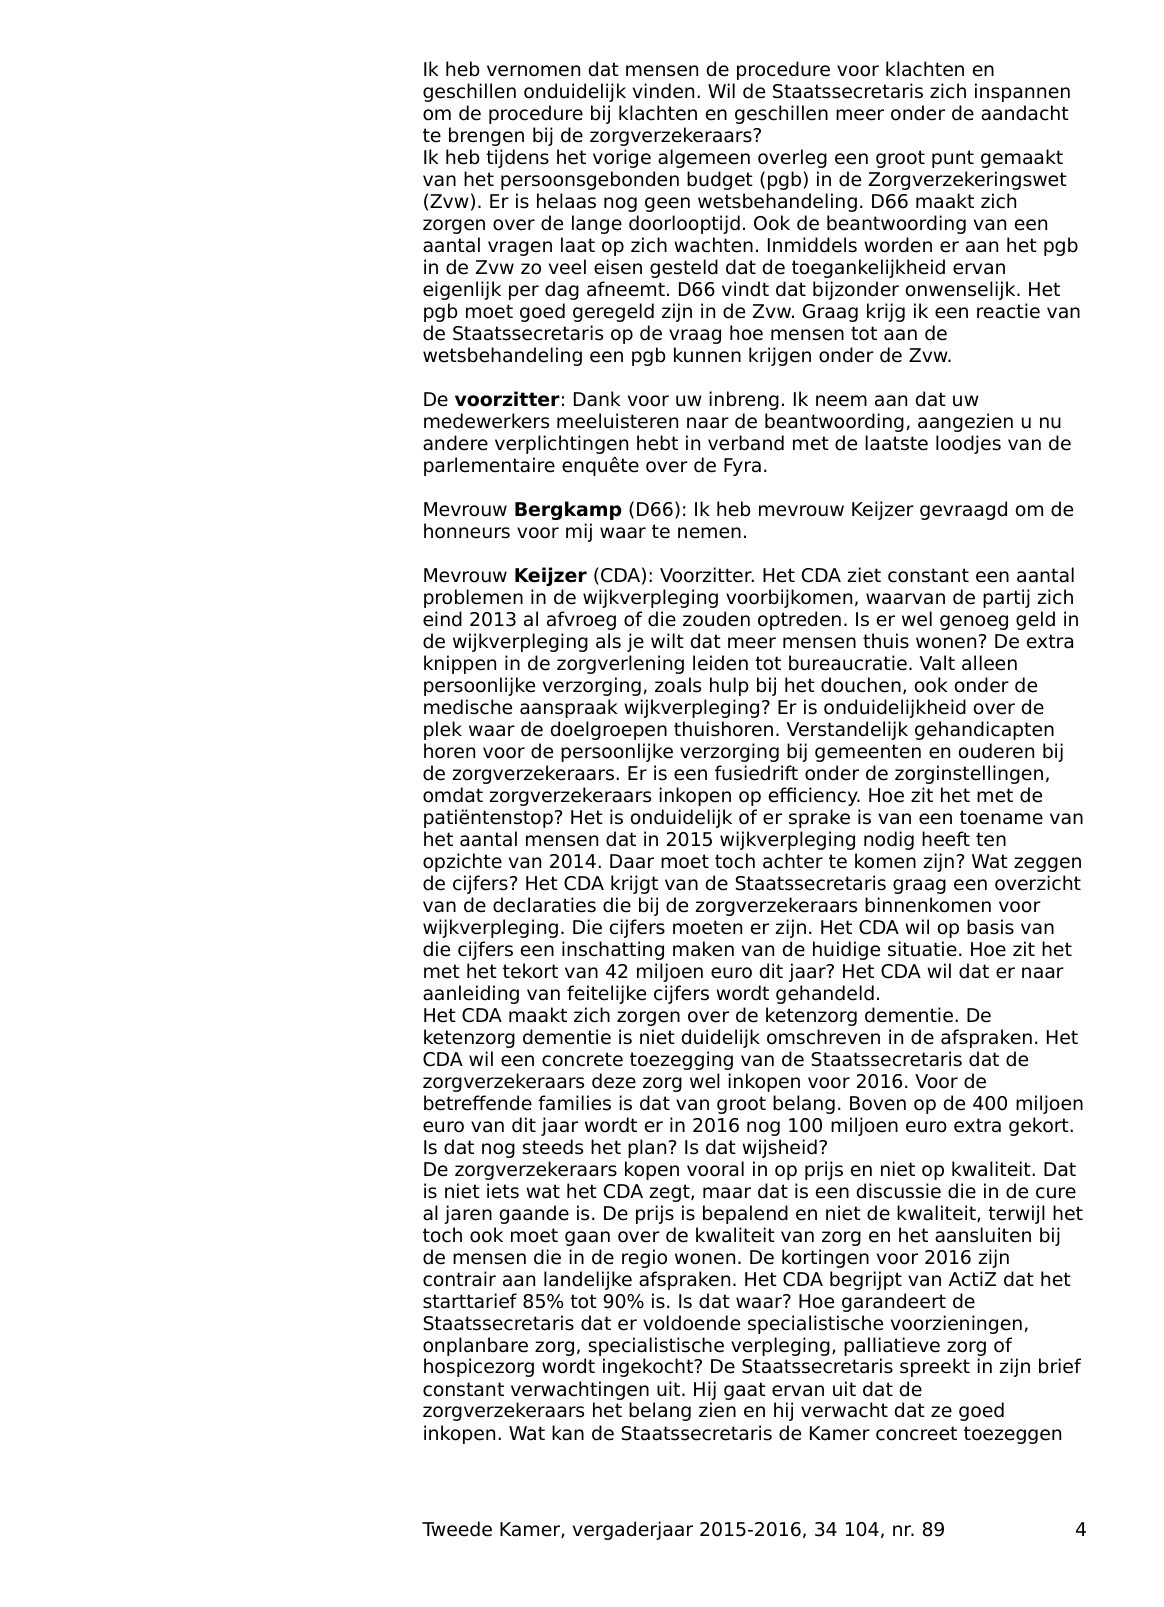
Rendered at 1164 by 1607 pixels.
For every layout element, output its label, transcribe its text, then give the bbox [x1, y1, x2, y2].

text Het CDA maakt zich zorgen over de ketenzorg dementie. De ketenzorg dementie is niet duidelijk omschreven in de afspraken. Het CDA wil een concrete toezegging van de Staatssecretaris dat de zorgverzekeraars deze zorg wel inkopen voor 2016. Voor de betreffende families is dat van groot belang. Boven op de 400 miljoen euro van dit jaar wordt er in 2016 nog 100 miljoen euro extra gekort. Is dat nog steeds het plan? Is dat wijsheid? [422, 1005, 1087, 1159]
text Mevrouw Keijzer (CDA): Voorzitter. Het CDA ziet constant een aantal problemen in de wijkverpleging voorbijkomen, waarvan de partij zich eind 2013 al afvroeg of die zouden optreden. Is er wel genoeg geld in de wijkverpleging als je wilt dat meer mensen thuis wonen? De extra knippen in de zorgverlening leiden tot bureaucratie. Valt alleen persoonlijke verzorging, zoals hulp bij het douchen, ook onder de medische aanspraak wijkverpleging? Er is onduidelijkheid over de plek waar de doelgroepen thuishoren. Verstandelijk gehandicapten horen voor de persoonlijke verzorging bij gemeenten en ouderen bij de zorgverzekeraars. Er is een fusiedrift onder de zorginstellingen, omdat zorgverzekeraars inkopen op efficiency. Hoe zit het met de patiëntenstop? Het is onduidelijk of er sprake is van een toename van het aantal mensen dat in 2015 wijkverpleging nodig heeft ten opzichte van 2014. Daar moet toch achter te komen zijn? Wat zeggen de cijfers? Het CDA krijgt van de Staatssecretaris graag een overzicht van de declaraties die bij de zorgverzekeraars binnenkomen voor wijkverpleging. Die cijfers moeten er zijn. Het CDA wil op basis van die cijfers een inschatting maken van de huidige situatie. Hoe zit het met het tekort van 42 miljoen euro dit jaar? Het CDA wil dat er naar aanleiding van feitelijke cijfers wordt gehandeld. [422, 565, 1087, 1005]
text Ik heb tijdens het vorige algemeen overleg een groot punt gemaakt van het persoonsgebonden budget (pgb) in de Zorgverzekeringswet (Zvw). Er is helaas nog geen wetsbehandeling. D66 maakt zich zorgen over de lange doorlooptijd. Ook de beantwoording van een aantal vragen laat op zich wachten. Inmiddels worden er aan het pgb in de Zvw zo veel eisen gesteld dat de toegankelijkheid ervan eigenlijk per dag afneemt. D66 vindt dat bijzonder onwenselijk. Het pgb moet goed geregeld zijn in de Zvw. Graag krijg ik een reactie van de Staatssecretaris op de vraag hoe mensen tot aan de wetsbehandeling een pgb kunnen krijgen onder de Zvw. [422, 147, 1087, 367]
text Mevrouw Bergkamp (D66): Ik heb mevrouw Keijzer gevraagd om de honneurs voor mij waar te nemen. [422, 499, 1087, 543]
text Ik heb vernomen dat mensen de procedure voor klachten en geschillen onduidelijk vinden. Wil de Staatssecretaris zich inspannen om de procedure bij klachten en geschillen meer onder de aandacht te brengen bij de zorgverzekeraars? [422, 59, 1087, 147]
text De zorgverzekeraars kopen vooral in op prijs en niet op kwaliteit. Dat is niet iets wat het CDA zegt, maar dat is een discussie die in de cure al jaren gaande is. De prijs is bepalend en niet de kwaliteit, terwijl het toch ook moet gaan over de kwaliteit van zorg en het aansluiten bij de mensen die in de regio wonen. De kortingen voor 2016 zijn contrair aan landelijke afspraken. Het CDA begrijpt van ActiZ dat het starttarief 85% tot 90% is. Is dat waar? Hoe garandeert de Staatssecretaris dat er voldoende specialistische voorzieningen, onplanbare zorg, specialistische verpleging, palliatieve zorg of hospicezorg wordt ingekocht? De Staatssecretaris spreekt in zijn brief constant verwachtingen uit. Hij gaat ervan uit dat de zorgverzekeraars het belang zien en hij verwacht dat ze goed inkopen. Wat kan de Staatssecretaris de Kamer concreet toezeggen [422, 1159, 1087, 1444]
text De voorzitter: Dank voor uw inbreng. Ik neem aan dat uw medewerkers meeluisteren naar de beantwoording, aangezien u nu andere verplichtingen hebt in verband met de laatste loodjes van de parlementaire enquête over de Fyra. [422, 389, 1087, 477]
